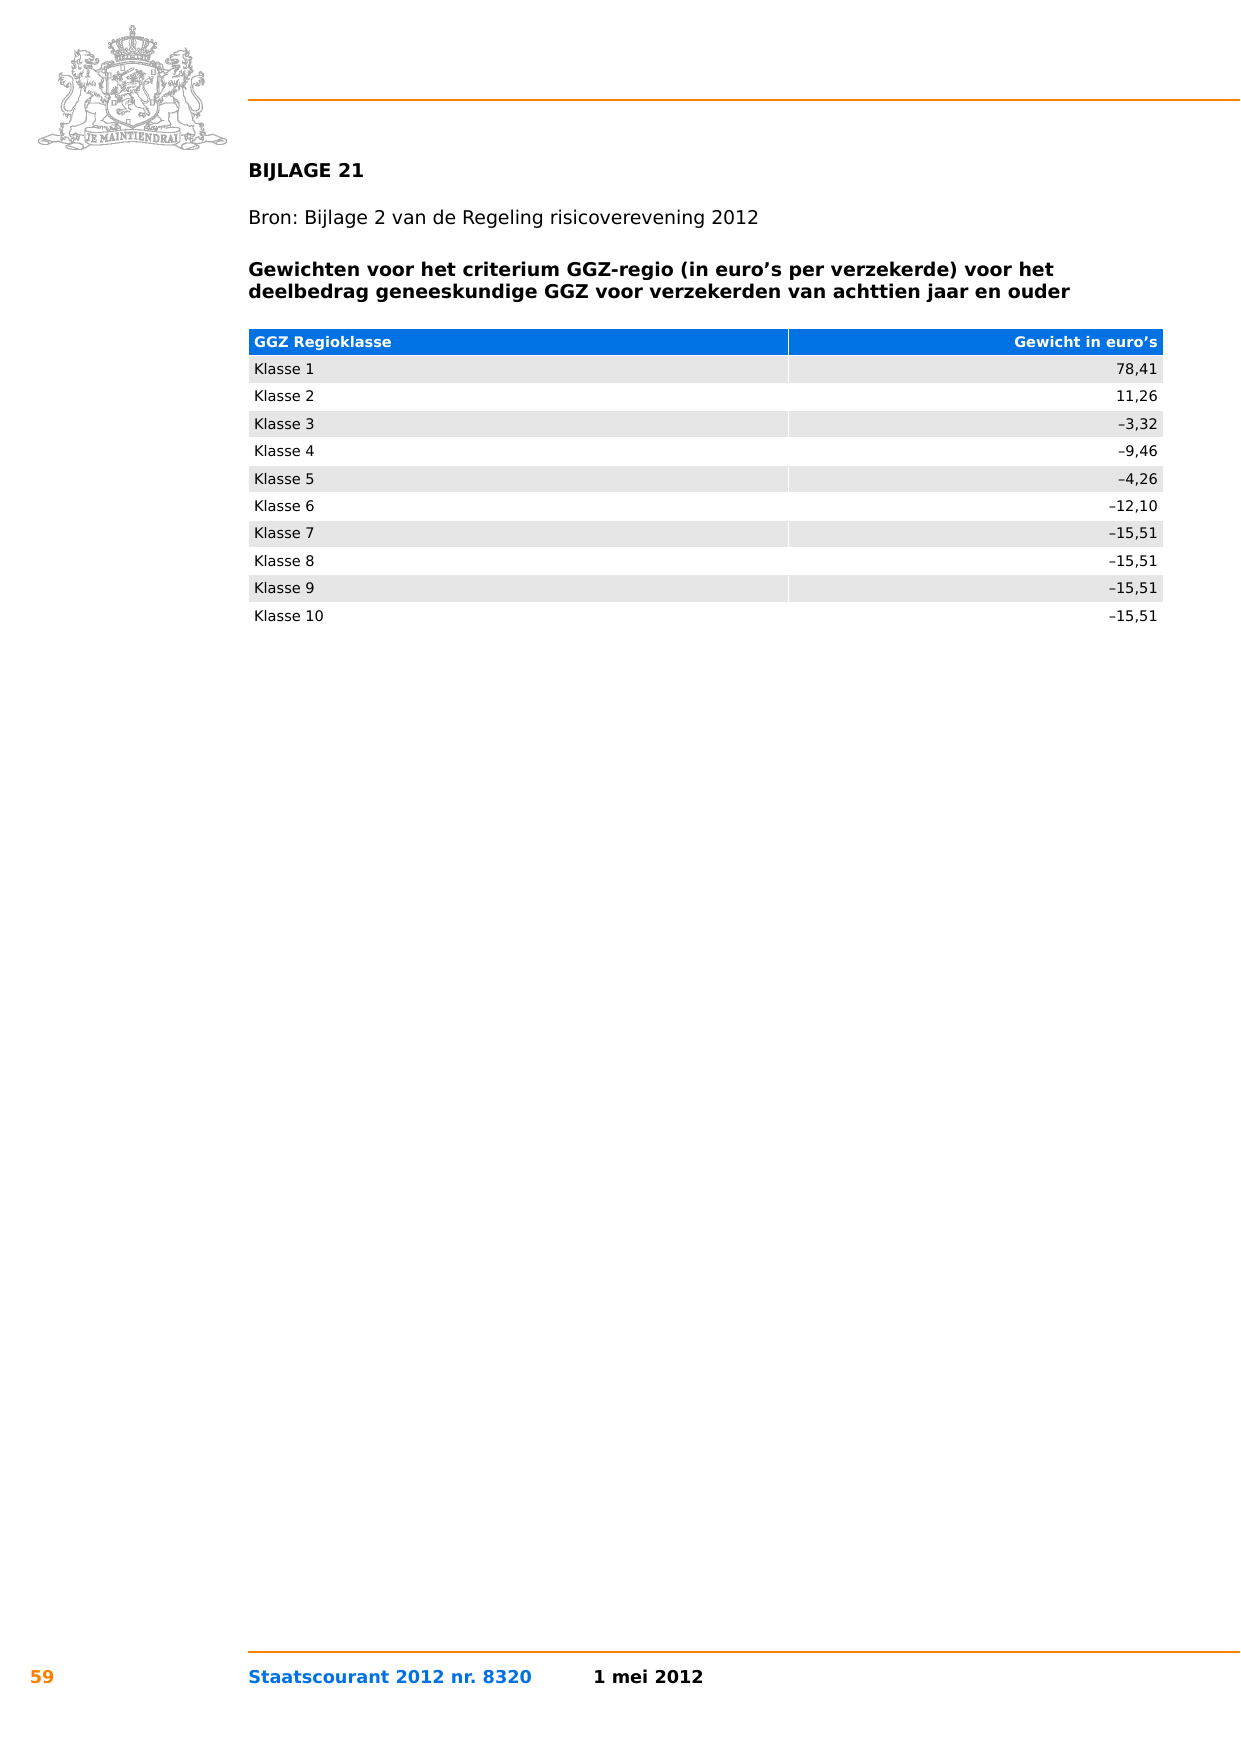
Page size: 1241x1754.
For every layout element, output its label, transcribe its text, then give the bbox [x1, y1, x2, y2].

table_header GGZ Regioklasse [249, 329, 788, 355]
table_cell –15,51 [789, 603, 1163, 629]
table_cell –15,51 [789, 575, 1163, 602]
table_cell Klasse 1 [249, 356, 788, 383]
table_cell Klasse 10 [249, 603, 788, 629]
picture [38, 25, 227, 150]
table_cell 11,26 [789, 384, 1163, 410]
table_cell Klasse 2 [249, 384, 788, 410]
table_cell –15,51 [789, 548, 1163, 574]
table_cell Klasse 4 [249, 439, 788, 465]
table_cell –9,46 [789, 439, 1163, 465]
table_cell –4,26 [789, 466, 1163, 492]
table_cell Klasse 6 [249, 493, 788, 519]
table_cell Klasse 8 [249, 548, 788, 574]
table_cell Klasse 5 [249, 466, 788, 492]
table_cell 78,41 [789, 356, 1163, 383]
subtitle Gewichten voor het criterium GGZ-regio (in euro’s per verzekerde) voor het deelbedrag geneeskundige GGZ voor verzekerden van achttien jaar en ouder [248, 259, 1163, 303]
text Bron: Bijlage 2 van de Regeling risicoverevening 2012 [248, 207, 1163, 229]
table_cell –12,10 [789, 493, 1163, 519]
table_cell –3,32 [789, 411, 1163, 437]
table_cell –15,51 [789, 521, 1163, 547]
table_header Gewicht in euro’s [789, 329, 1163, 355]
table_cell Klasse 9 [249, 575, 788, 602]
table_cell Klasse 7 [249, 521, 788, 547]
table_cell Klasse 3 [249, 411, 788, 437]
subtitle BIJLAGE 21 [248, 160, 1163, 182]
